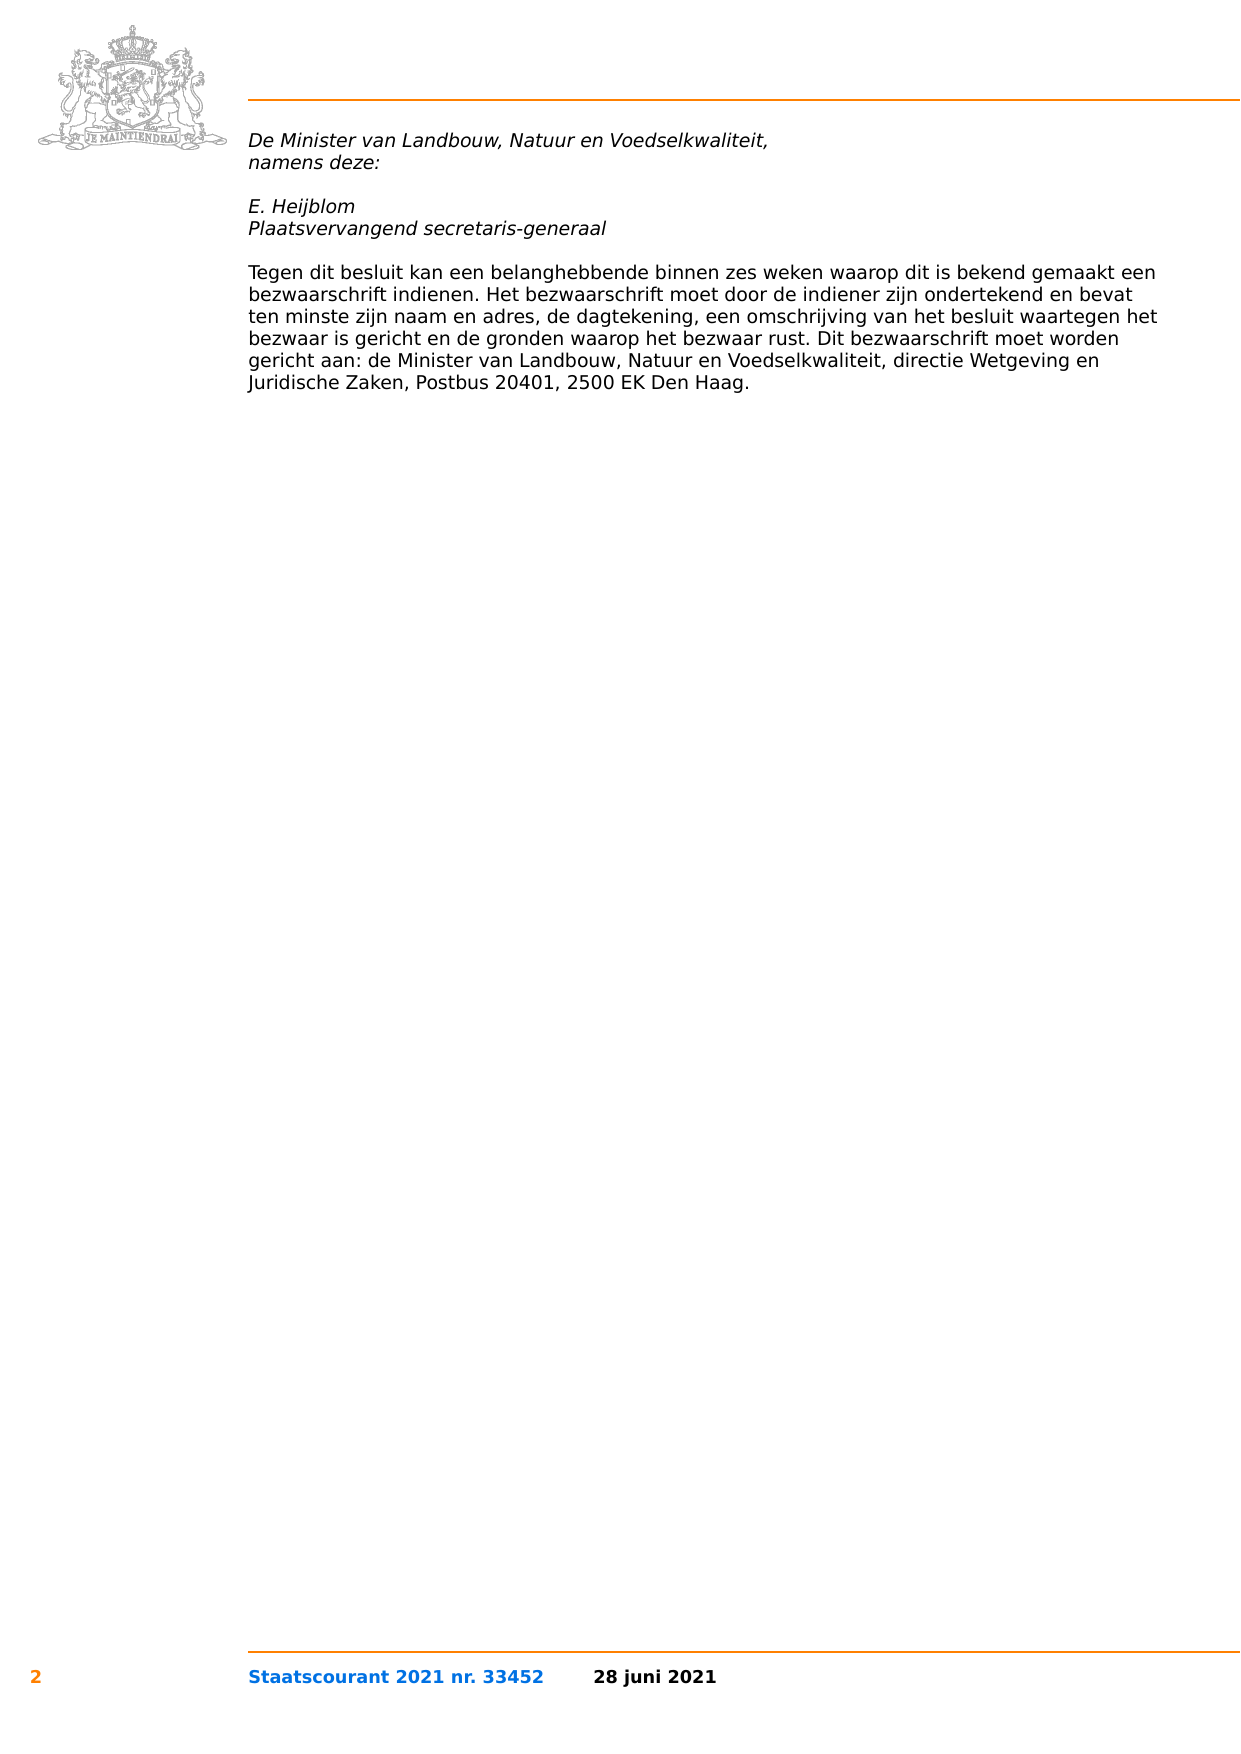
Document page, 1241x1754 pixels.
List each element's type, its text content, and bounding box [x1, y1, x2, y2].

text Tegen dit besluit kan een belanghebbende binnen zes weken waarop dit is bekend gemaakt een bezwaarschrift indienen. Het bezwaarschrift moet door de indiener zijn ondertekend en bevat ten minste zijn naam en adres, de dagtekening, een omschrijving van het besluit waartegen het bezwaar is gericht en de gronden waarop het bezwaar rust. Dit bezwaarschrift moet worden gericht aan: de Minister van Landbouw, Natuur en Voedselkwaliteit, directie Wetgeving en Juridische Zaken, Postbus 20401, 2500 EK Den Haag. [248, 262, 1163, 393]
text De Minister van Landbouw, Natuur en Voedselkwaliteit, namens deze: E. Heijblom Plaatsvervangend secretaris-generaal [248, 130, 1163, 240]
picture [38, 25, 227, 150]
